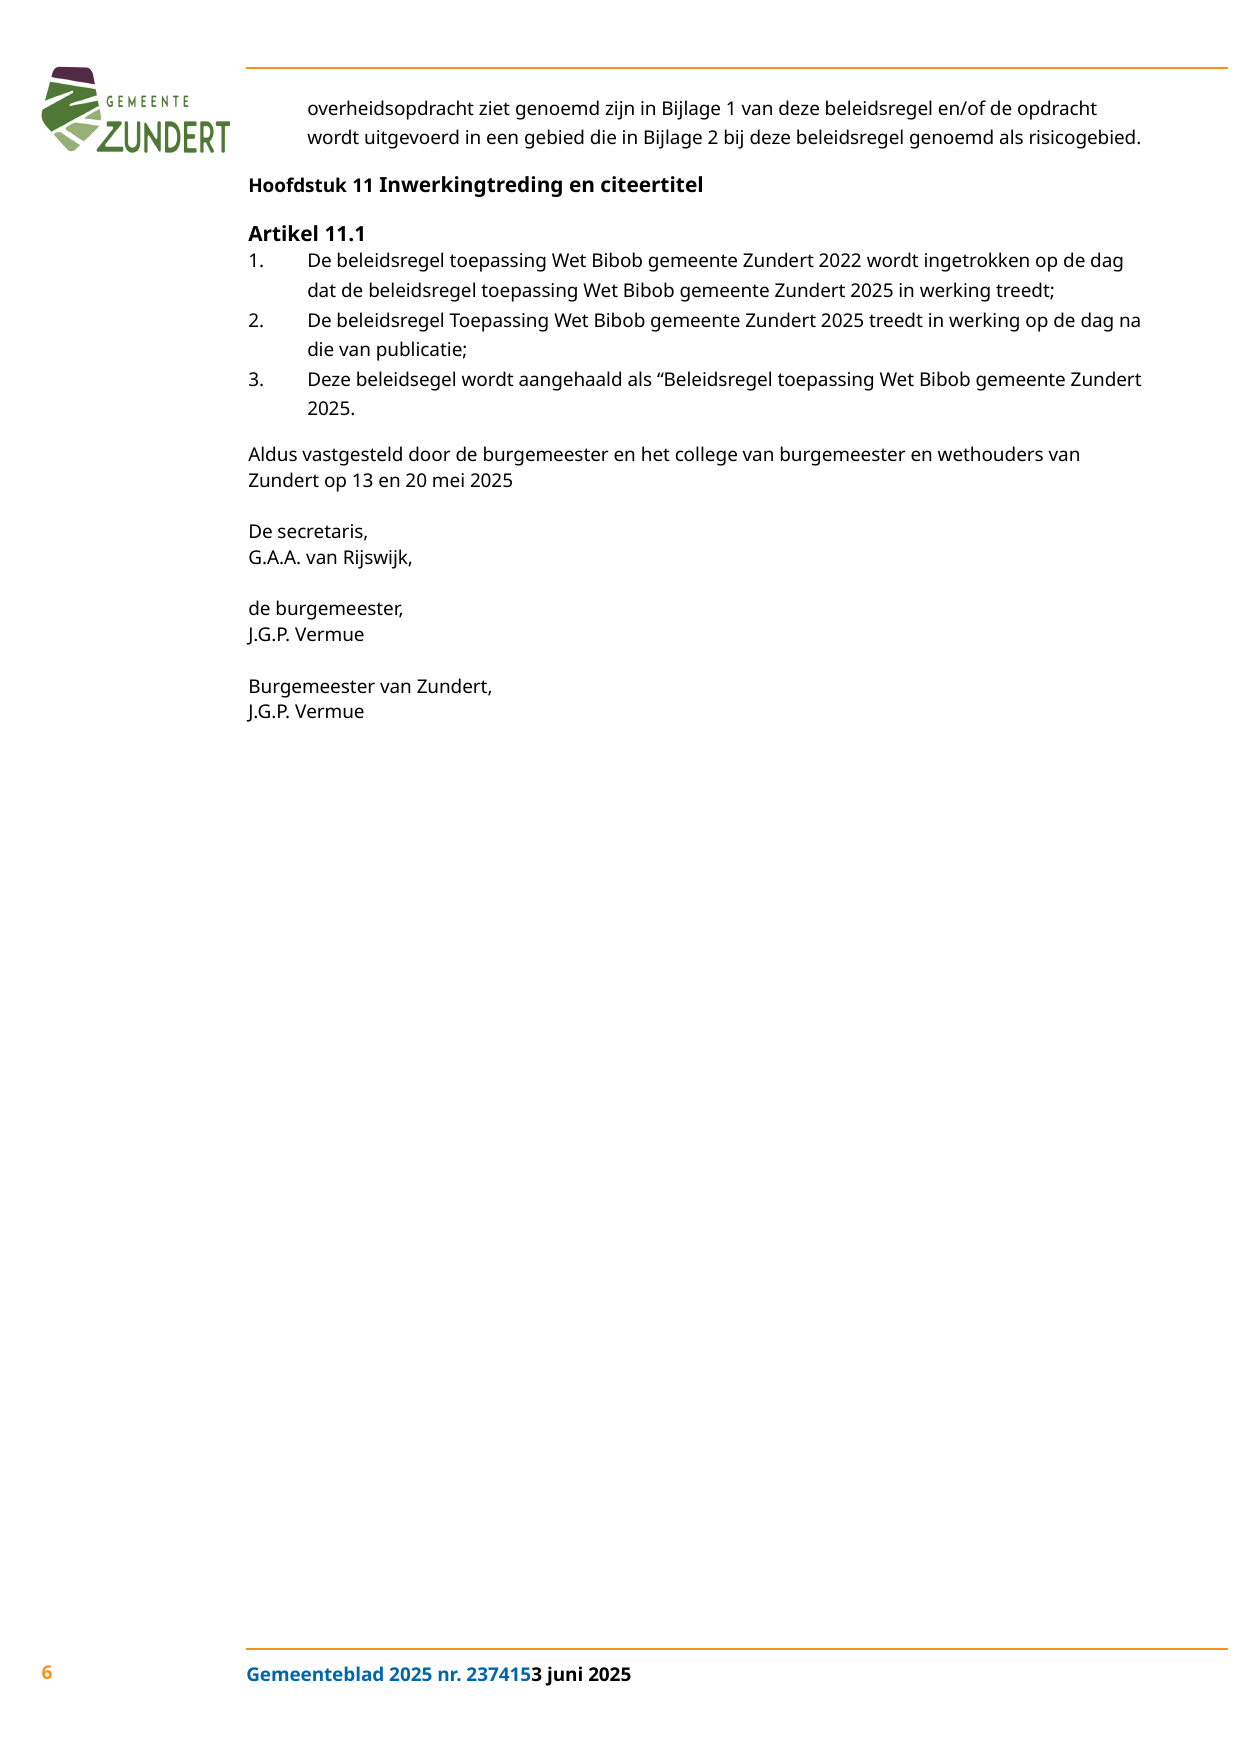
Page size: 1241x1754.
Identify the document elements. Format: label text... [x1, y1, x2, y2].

text Aldus vastgesteld door de burgemeester en het college van burgemeester en wethouders van Zundert op 13 en 20 mei 2025 [248, 441, 1152, 493]
picture [41, 47, 231, 172]
list De beleidsregel Toepassing Wet Bibob gemeente Zundert 2025 treedt in werking op de dag na die van publicatie; [248, 307, 1152, 362]
text De secretaris, [248, 518, 1152, 544]
text Hoofdstuk 11 Inwerkingtreding en citeertitel [248, 170, 1152, 198]
list overheidsopdracht ziet genoemd zijn in Bijlage 1 van deze beleidsregel en/of de opdracht wordt uitgevoerd in een gebied die in Bijlage 2 bij deze beleidsregel genoemd als risicogebied. [248, 95, 1152, 150]
list De beleidsregel toepassing Wet Bibob gemeente Zundert 2022 wordt ingetrokken op de dag dat de beleidsregel toepassing Wet Bibob gemeente Zundert 2025 in werking treedt; [248, 248, 1152, 303]
list Deze beleidsegel wordt aangehaald als “Beleidsregel toepassing Wet Bibob gemeente Zundert 2025. [248, 366, 1152, 421]
text J.G.P. Vermue [248, 698, 1152, 724]
text de burgemeester, [248, 596, 1152, 621]
text Artikel 11.1 [248, 219, 1152, 248]
text G.A.A. van Rijswijk, [248, 544, 1152, 570]
text Burgemeester van Zundert, [248, 673, 1152, 698]
text J.G.P. Vermue [248, 621, 1152, 647]
